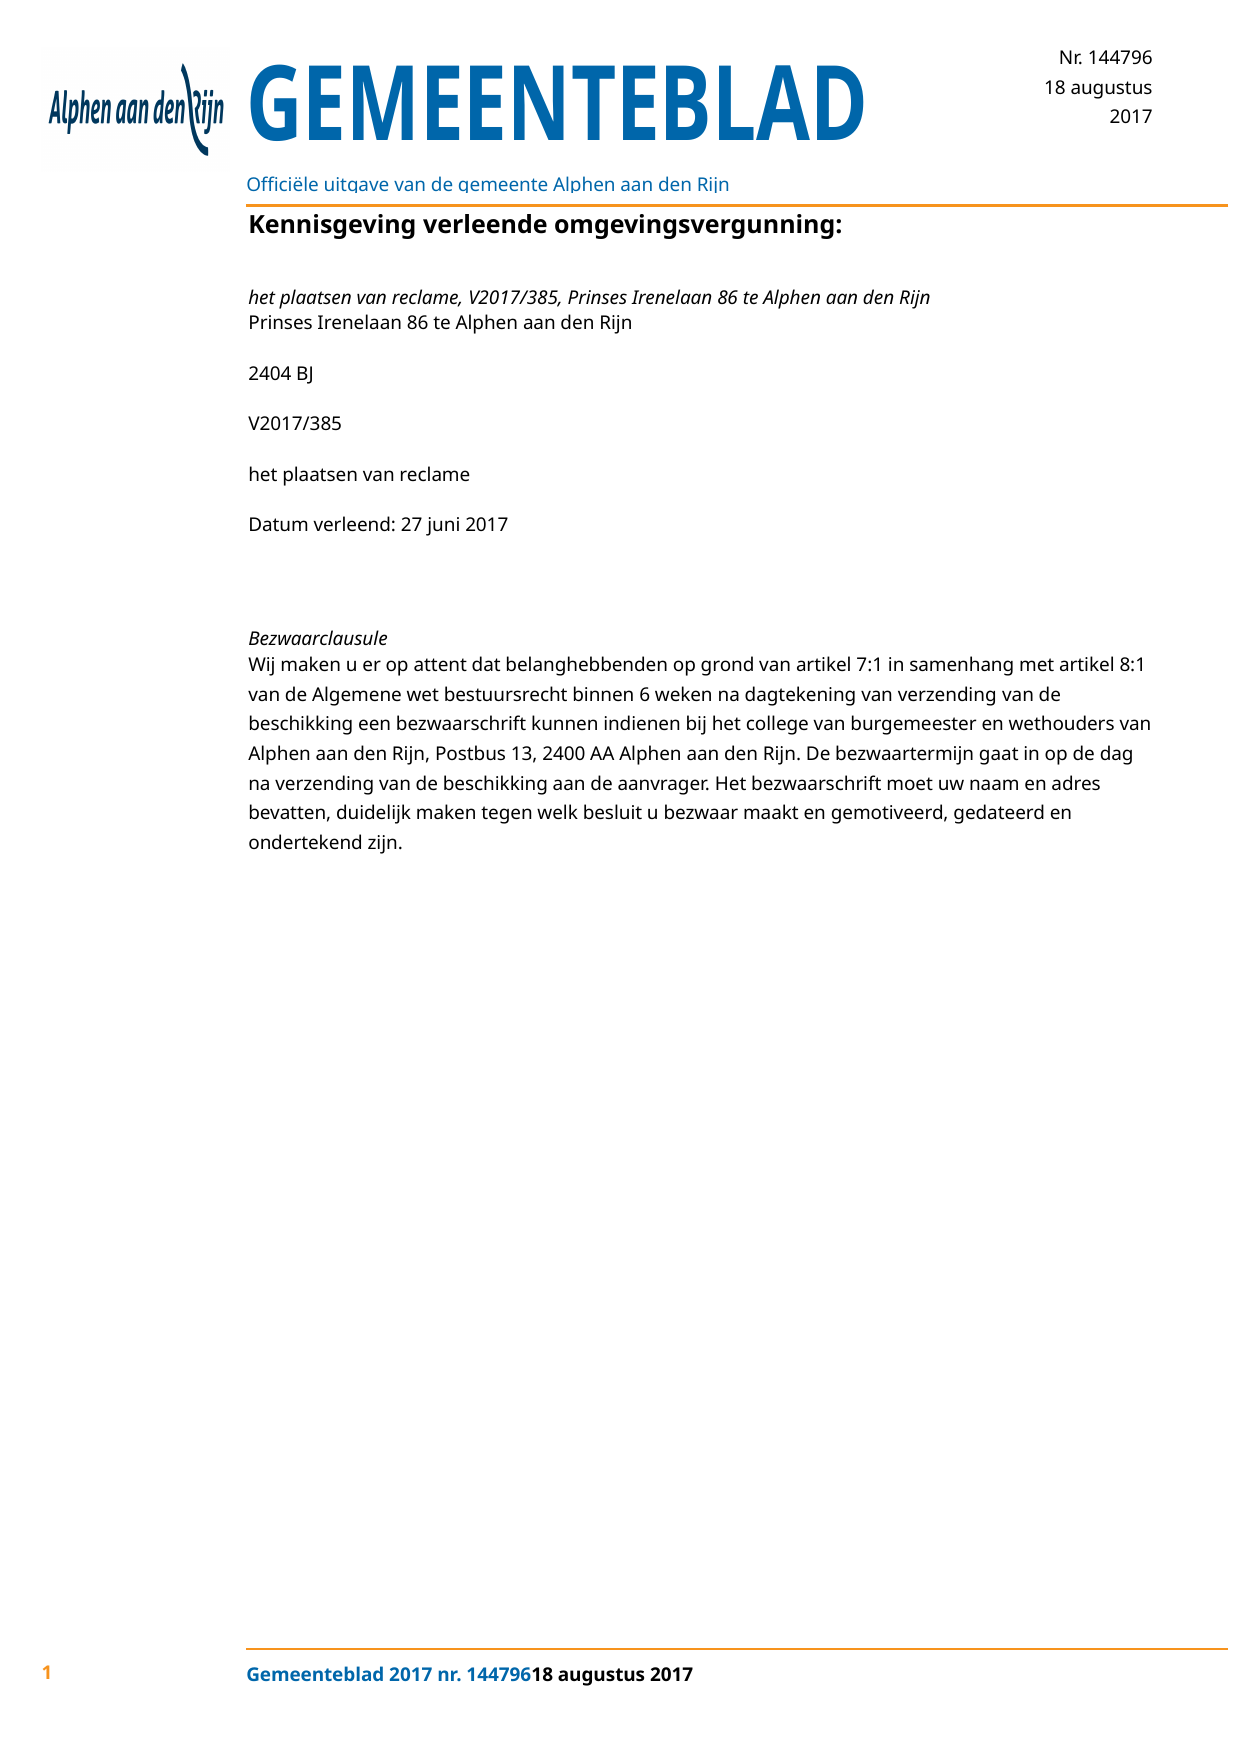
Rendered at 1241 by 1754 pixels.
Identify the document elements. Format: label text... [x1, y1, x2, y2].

text het plaatsen van reclame [248, 461, 1152, 487]
text Kennisgeving verleende omgevingsvergunning: [248, 207, 1152, 241]
text het plaatsen van reclame, V2017/385, Prinses Irenelaan 86 te Alphen aan den Rijn [248, 284, 1152, 309]
picture [41, 47, 231, 172]
text 2404 BJ [248, 360, 1152, 386]
text V2017/385 [248, 410, 1152, 436]
text Bezwaarclausule [248, 626, 1152, 651]
text Prinses Irenelaan 86 te Alphen aan den Rijn [248, 309, 1152, 335]
text Datum verleend: 27 juni 2017 [248, 511, 1152, 537]
text Wij maken u er op attent dat belanghebbenden op grond van artikel 7:1 in samenhang met artikel 8:1 van de Algemene wet bestuursrecht binnen 6 weken na dagtekening van verzending van de beschikking een bezwaarschrift kunnen indienen bij het college van burgemeester en wethouders van Alphen aan den Rijn, Postbus 13, 2400 AA Alphen aan den Rijn. De bezwaartermijn gaat in op de dag na verzending van de beschikking aan de aanvrager. Het bezwaarschrift moet uw naam en adres bevatten, duidelijk maken tegen welk besluit u bezwaar maakt en gemotiveerd, gedateerd en ondertekend zijn. [248, 651, 1152, 854]
